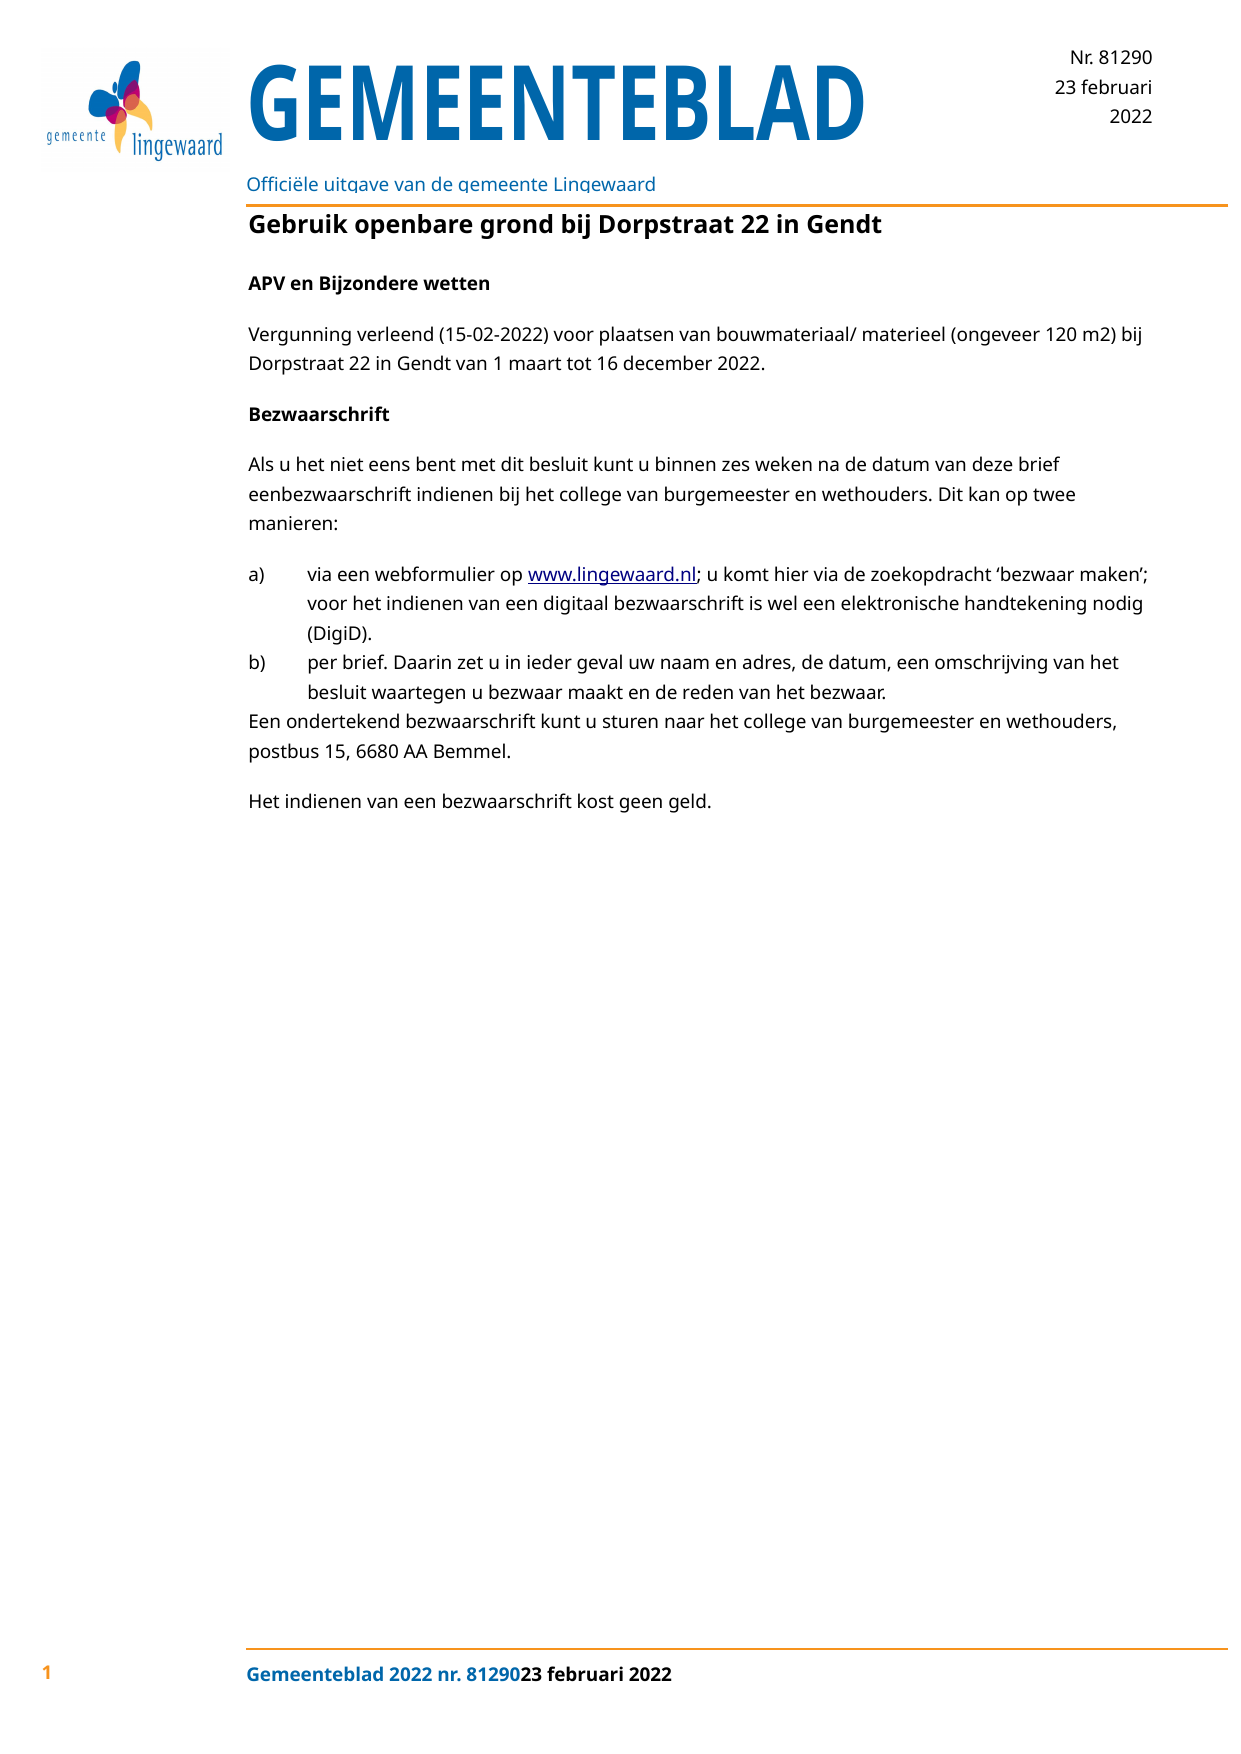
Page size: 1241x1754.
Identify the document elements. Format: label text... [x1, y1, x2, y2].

text Het indienen van een bezwaarschrift kost geen geld. [248, 789, 1152, 814]
text APV en Bijzondere wetten [248, 270, 1152, 296]
text Vergunning verleend (15-02-2022) voor plaatsen van bouwmateriaal/ materieel (ongeveer 120 m2) bij Dorpstraat 22 in Gendt van 1 maart tot 16 december 2022. [248, 321, 1152, 376]
list via een webformulier op www.lingewaard.nl; u komt hier via de zoekopdracht ‘bezwaar maken’; voor het indienen van een digitaal bezwaarschrift is wel een elektronische handtekening nodig (DigiD). [248, 561, 1152, 646]
text Als u het niet eens bent met dit besluit kunt u binnen zes weken na de datum van deze brief eenbezwaarschrift indienen bij het college van burgemeester en wethouders. Dit kan op twee manieren: [248, 451, 1152, 536]
picture [41, 47, 231, 172]
text Een ondertekend bezwaarschrift kunt u sturen naar het college van burgemeester en wethouders, postbus 15, 6680 AA Bemmel. [248, 709, 1152, 764]
text Gebruik openbare grond bij Dorpstraat 22 in Gendt [248, 207, 1152, 241]
list per brief. Daarin zet u in ieder geval uw naam en adres, de datum, een omschrijving van het besluit waartegen u bezwaar maakt en de reden van het bezwaar. [248, 649, 1152, 705]
text Bezwaarschrift [248, 401, 1152, 426]
